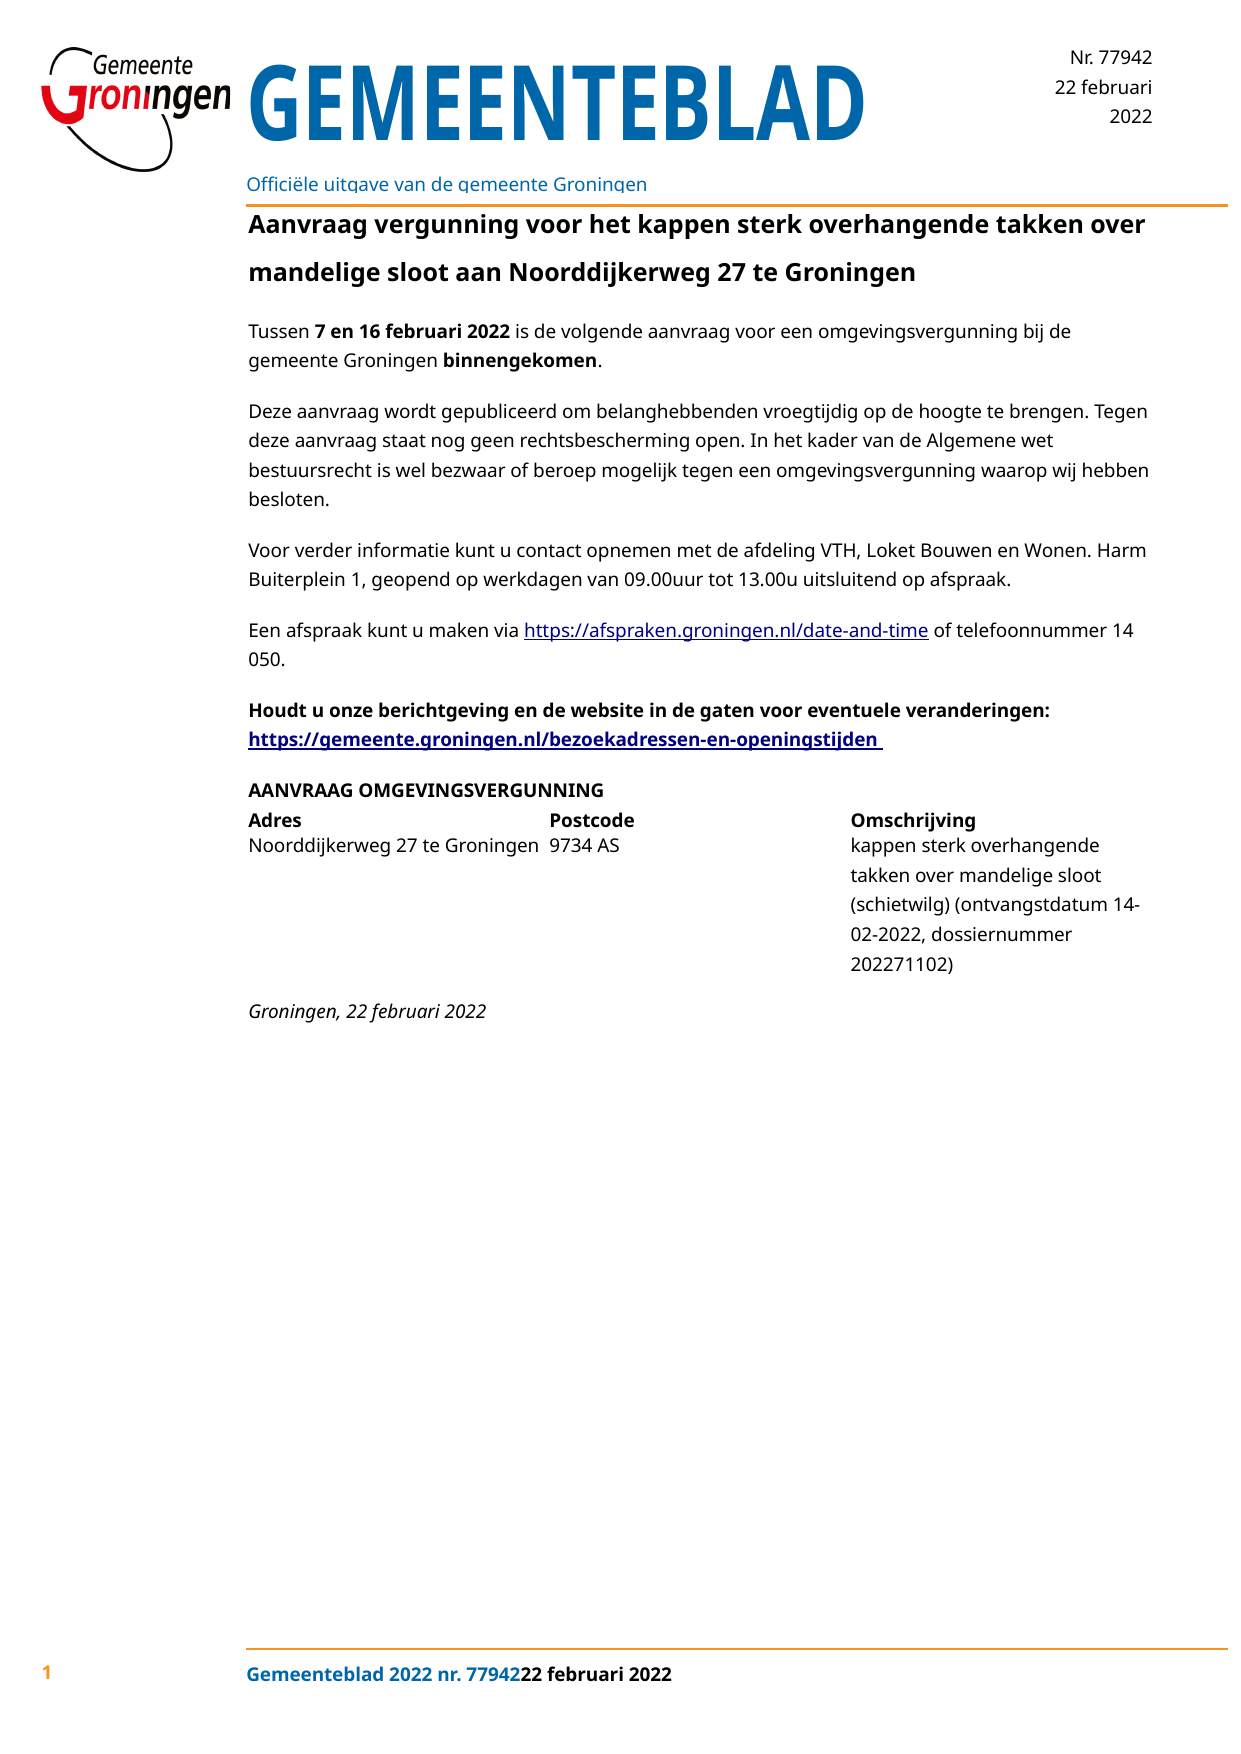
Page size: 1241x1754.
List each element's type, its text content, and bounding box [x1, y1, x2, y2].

table_header Omschrijving [850, 807, 1152, 832]
text AANVRAAG OMGEVINGSVERGUNNING [248, 777, 1152, 803]
text Groningen, 22 februari 2022 [248, 998, 1152, 1024]
table_header Adres [248, 807, 549, 832]
table_cell kappen sterk overhangende takken over mandelige sloot (schietwilg) (ontvangstdatum 14-02-2022, dossiernummer 202271102) [850, 833, 1152, 977]
text Deze aanvraag wordt gepubliceerd om belanghebbenden vroegtijdig op de hoogte te brengen. Tegen deze aanvraag staat nog geen rechtsbescherming open. In het kader van de Algemene wet bestuursrecht is wel bezwaar of beroep mogelijk tegen een omgevingsvergunning waarop wij hebben besloten. [248, 398, 1152, 512]
table_cell Noorddijkerweg 27 te Groningen [248, 833, 549, 977]
text Een afspraak kunt u maken via https://afspraken.groningen.nl/date-and-time of telefoonnummer 14 050. [248, 617, 1152, 672]
table_header Postcode [549, 807, 850, 832]
text Aanvraag vergunning voor het kappen sterk overhangende takken over mandelige sloot aan Noorddijkerweg 27 te Groningen [248, 207, 1152, 288]
text Houdt u onze berichtgeving en de website in de gaten voor eventuele veranderingen: https://gemeente.groningen.nl/bezoekadressen-en-openingstijden [248, 697, 1152, 752]
table_cell 9734 AS [549, 833, 850, 977]
text Voor verder informatie kunt u contact opnemen met de afdeling VTH, Loket Bouwen en Wonen. Harm Buiterplein 1, geopend op werkdagen van 09.00uur tot 13.00u uitsluitend op afspraak. [248, 537, 1152, 592]
picture [41, 47, 231, 172]
text Tussen 7 en 16 februari 2022 is de volgende aanvraag voor een omgevingsvergunning bij de gemeente Groningen binnengekomen. [248, 318, 1152, 373]
